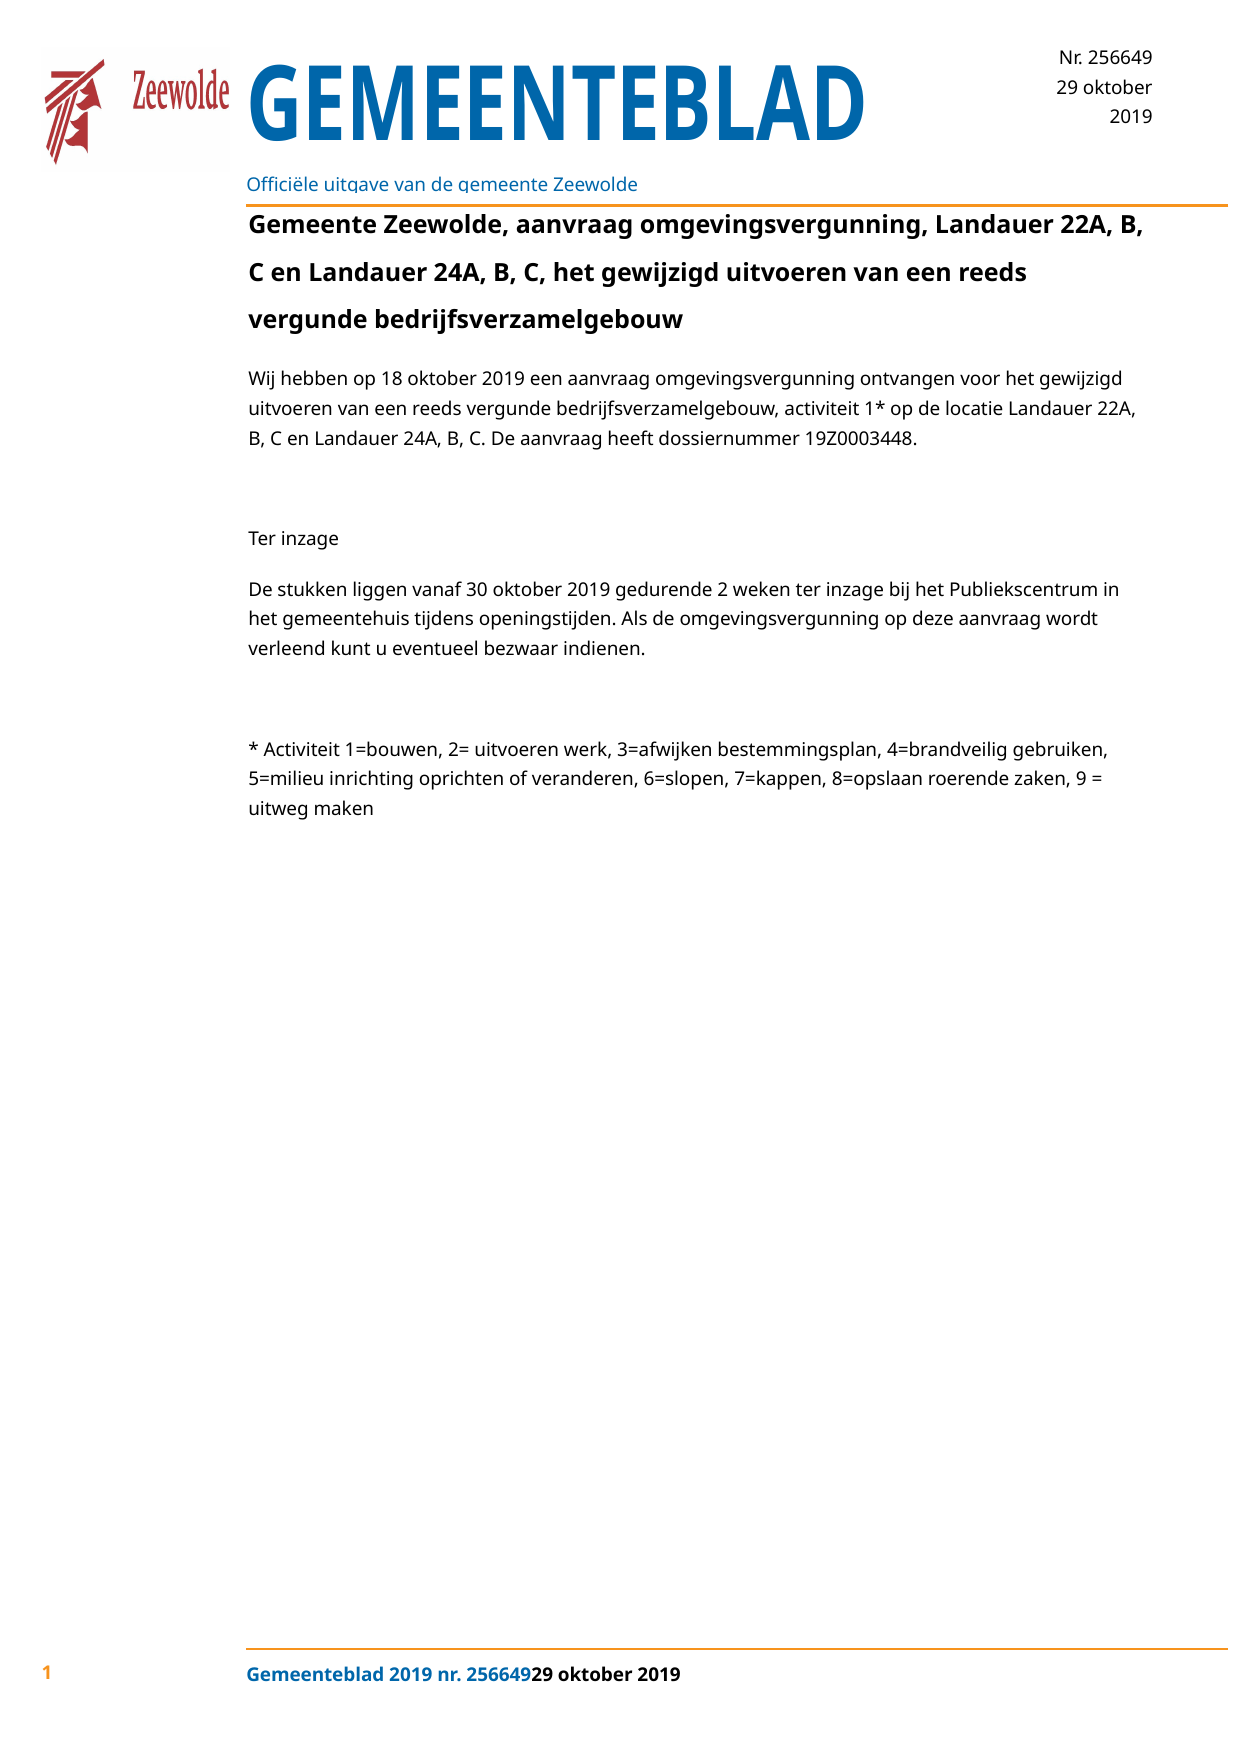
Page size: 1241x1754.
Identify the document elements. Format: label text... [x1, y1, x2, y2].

text Gemeente Zeewolde, aanvraag omgevingsvergunning, Landauer 22A, B, C en Landauer 24A, B, C, het gewijzigd uitvoeren van een reeds vergunde bedrijfsverzamelgebouw [248, 207, 1152, 336]
picture [41, 47, 231, 172]
text * Activiteit 1=bouwen, 2= uitvoeren werk, 3=afwijken bestemmingsplan, 4=brandveilig gebruiken, 5=milieu inrichting oprichten of veranderen, 6=slopen, 7=kappen, 8=opslaan roerende zaken, 9 = uitweg maken [248, 736, 1152, 821]
text Ter inzage [248, 526, 1152, 551]
text Wij hebben op 18 oktober 2019 een aanvraag omgevingsvergunning ontvangen voor het gewijzigd uitvoeren van een reeds vergunde bedrijfsverzamelgebouw, activiteit 1* op de locatie Landauer 22A, B, C en Landauer 24A, B, C. De aanvraag heeft dossiernummer 19Z0003448. [248, 366, 1152, 450]
text De stukken liggen vanaf 30 oktober 2019 gedurende 2 weken ter inzage bij het Publiekscentrum in het gemeentehuis tijdens openingstijden. Als de omgevingsvergunning op deze aanvraag wordt verleend kunt u eventueel bezwaar indienen. [248, 576, 1152, 661]
